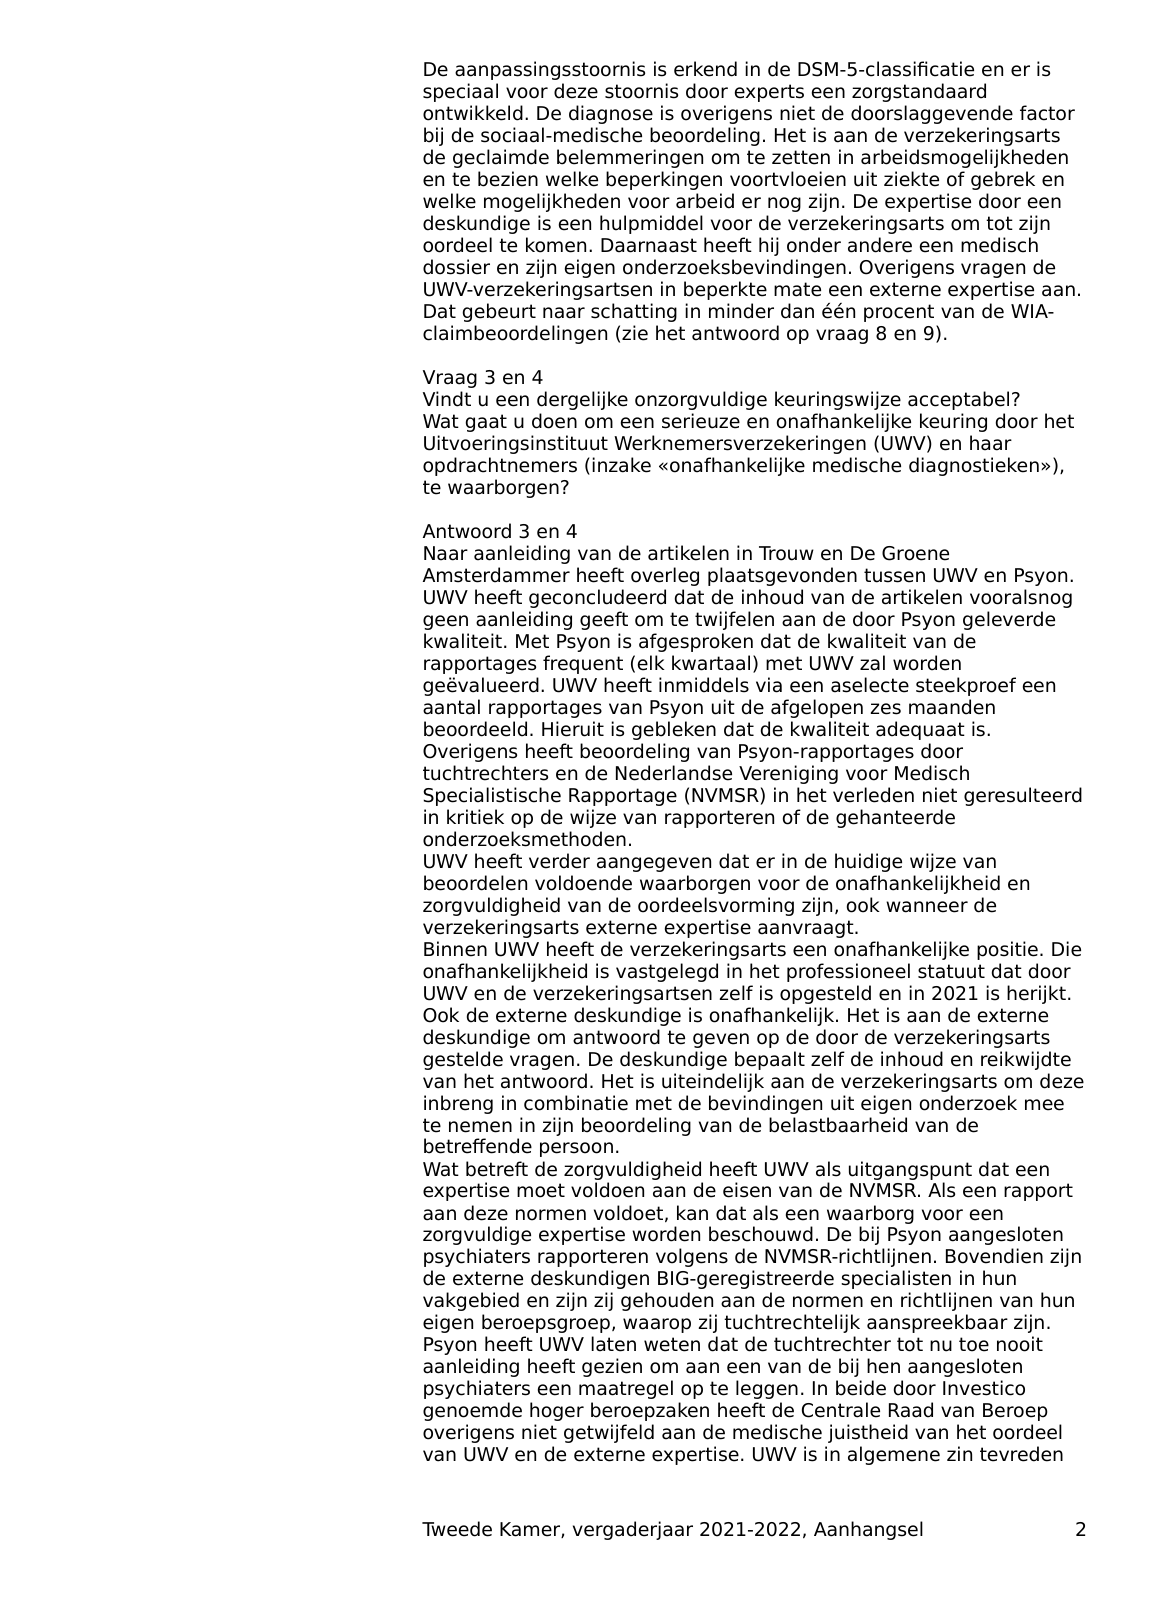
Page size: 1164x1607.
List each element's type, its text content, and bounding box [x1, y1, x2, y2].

text Binnen UWV heeft de verzekeringsarts een onafhankelijke positie. Die onafhankelijkheid is vastgelegd in het professioneel statuut dat door UWV en de verzekeringsartsen zelf is opgesteld en in 2021 is herijkt. Ook de externe deskundige is onafhankelijk. Het is aan de externe deskundige om antwoord te geven op de door de verzekeringsarts gestelde vragen. De deskundige bepaalt zelf de inhoud en reikwijdte van het antwoord. Het is uiteindelijk aan de verzekeringsarts om deze inbreng in combinatie met de bevindingen uit eigen onderzoek mee te nemen in zijn beoordeling van de belastbaarheid van de betreffende persoon. [422, 939, 1087, 1158]
text Vindt u een dergelijke onzorgvuldige keuringswijze acceptabel? [422, 389, 1087, 411]
text UWV heeft verder aangegeven dat er in de huidige wijze van beoordelen voldoende waarborgen voor de onafhankelijkheid en zorgvuldigheid van de oordeelsvorming zijn, ook wanneer de verzekeringsarts externe expertise aanvraagt. [422, 851, 1087, 939]
text Wat betreft de zorgvuldigheid heeft UWV als uitgangspunt dat een expertise moet voldoen aan de eisen van de NVMSR. Als een rapport aan deze normen voldoet, kan dat als een waarborg voor een zorgvuldige expertise worden beschouwd. De bij Psyon aangesloten psychiaters rapporteren volgens de NVMSR-richtlijnen. Bovendien zijn de externe deskundigen BIG-geregistreerde specialisten in hun vakgebied en zijn zij gehouden aan de normen en richtlijnen van hun eigen beroepsgroep, waarop zij tuchtrechtelijk aanspreekbaar zijn. Psyon heeft UWV laten weten dat de tuchtrechter tot nu toe nooit aanleiding heeft gezien om aan een van de bij hen aangesloten psychiaters een maatregel op te leggen. In beide door Investico genoemde hoger beroepzaken heeft de Centrale Raad van Beroep overigens niet getwijfeld aan de medische juistheid van het oordeel van UWV en de externe expertise. UWV is in algemene zin tevreden [422, 1158, 1087, 1466]
text Naar aanleiding van de artikelen in Trouw en De Groene Amsterdammer heeft overleg plaatsgevonden tussen UWV en Psyon. UWV heeft geconcludeerd dat de inhoud van de artikelen vooralsnog geen aanleiding geeft om te twijfelen aan de door Psyon geleverde kwaliteit. Met Psyon is afgesproken dat de kwaliteit van de rapportages frequent (elk kwartaal) met UWV zal worden geëvalueerd. UWV heeft inmiddels via een aselecte steekproef een aantal rapportages van Psyon uit de afgelopen zes maanden beoordeeld. Hieruit is gebleken dat de kwaliteit adequaat is. Overigens heeft beoordeling van Psyon-rapportages door tuchtrechters en de Nederlandse Vereniging voor Medisch Specialistische Rapportage (NVMSR) in het verleden niet geresulteerd in kritiek op de wijze van rapporteren of de gehanteerde onderzoeksmethoden. [422, 543, 1087, 851]
text Vraag 3 en 4 [422, 367, 1087, 389]
text De aanpassingsstoornis is erkend in de DSM-5-classificatie en er is speciaal voor deze stoornis door experts een zorgstandaard ontwikkeld. De diagnose is overigens niet de doorslaggevende factor bij de sociaal-medische beoordeling. Het is aan de verzekeringsarts de geclaimde belemmeringen om te zetten in arbeidsmogelijkheden en te bezien welke beperkingen voortvloeien uit ziekte of gebrek en welke mogelijkheden voor arbeid er nog zijn. De expertise door een deskundige is een hulpmiddel voor de verzekeringsarts om tot zijn oordeel te komen. Daarnaast heeft hij onder andere een medisch dossier en zijn eigen onderzoeksbevindingen. Overigens vragen de UWV-verzekeringsartsen in beperkte mate een externe expertise aan. Dat gebeurt naar schatting in minder dan één procent van de WIA-claimbeoordelingen (zie het antwoord op vraag 8 en 9). [422, 59, 1087, 345]
text Antwoord 3 en 4 [422, 521, 1087, 543]
text Wat gaat u doen om een serieuze en onafhankelijke keuring door het Uitvoeringsinstituut Werknemersverzekeringen (UWV) en haar opdrachtnemers (inzake «onafhankelijke medische diagnostieken»), te waarborgen? [422, 411, 1087, 499]
